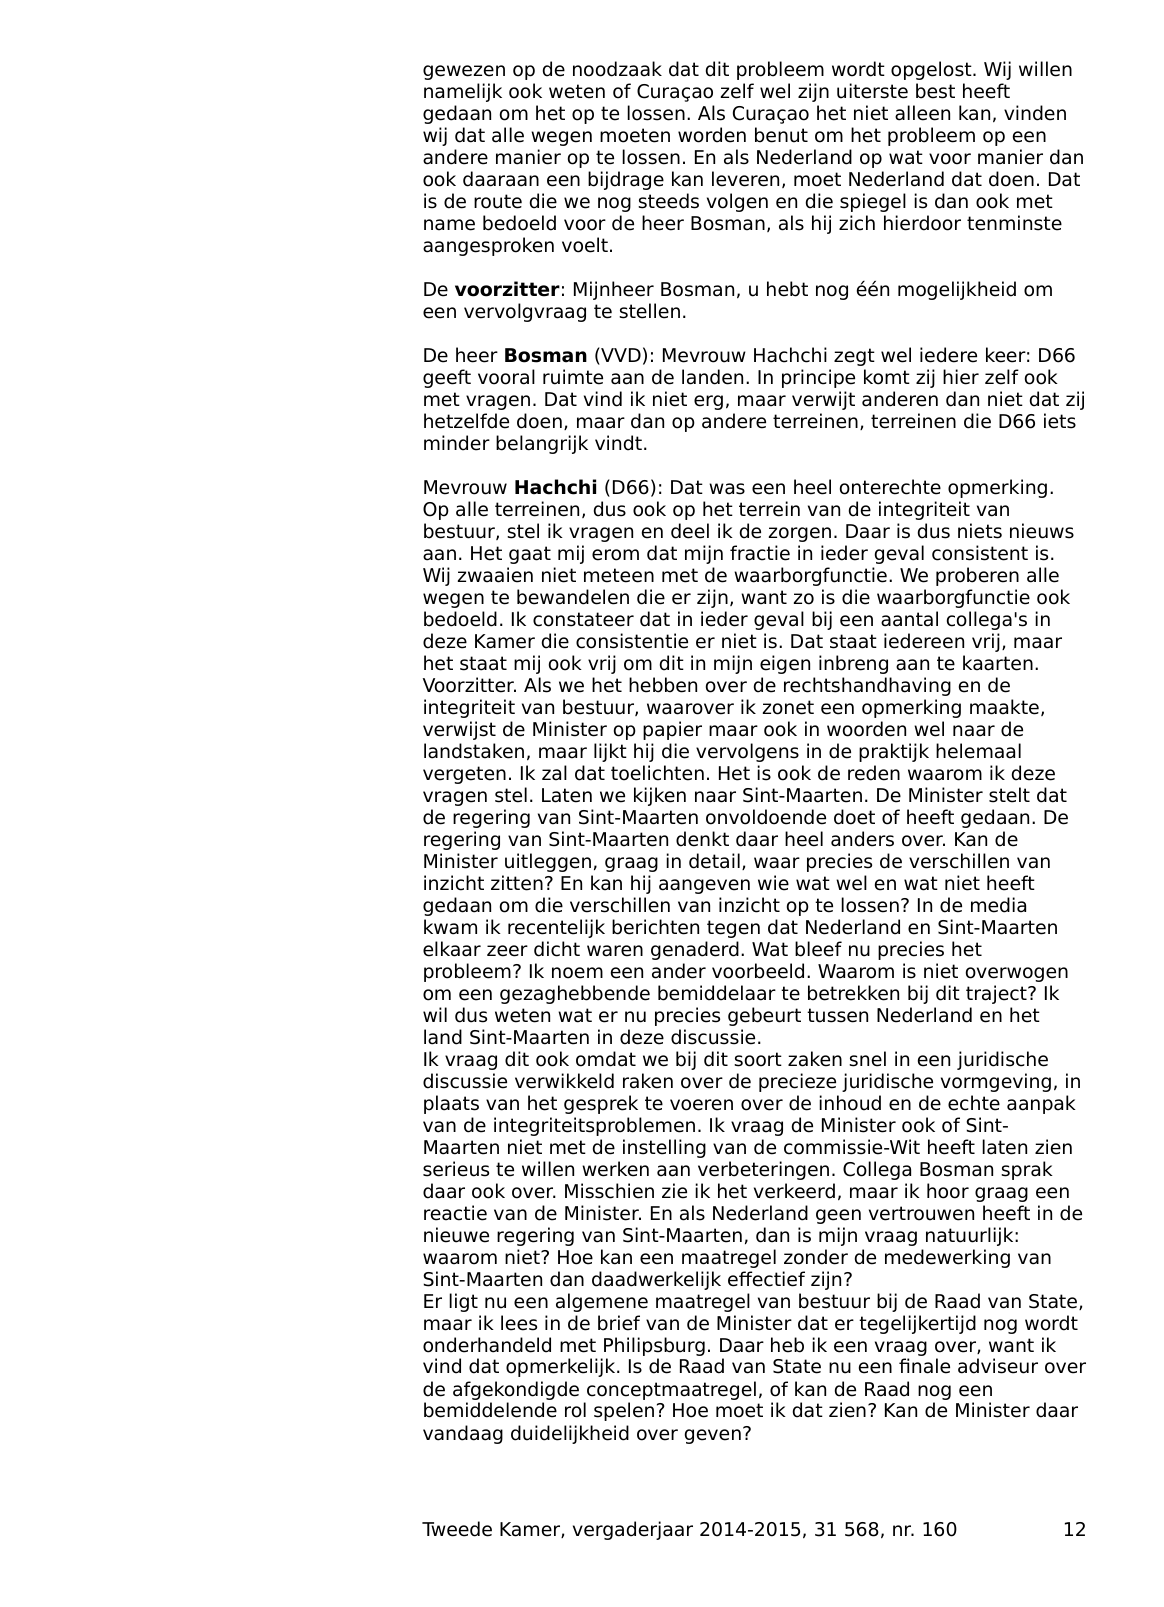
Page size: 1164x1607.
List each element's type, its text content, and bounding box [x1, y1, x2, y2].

text De voorzitter: Mijnheer Bosman, u hebt nog één mogelijkheid om een vervolgvraag te stellen. [422, 279, 1087, 323]
text gewezen op de noodzaak dat dit probleem wordt opgelost. Wij willen namelijk ook weten of Curaçao zelf wel zijn uiterste best heeft gedaan om het op te lossen. Als Curaçao het niet alleen kan, vinden wij dat alle wegen moeten worden benut om het probleem op een andere manier op te lossen. En als Nederland op wat voor manier dan ook daaraan een bijdrage kan leveren, moet Nederland dat doen. Dat is de route die we nog steeds volgen en die spiegel is dan ook met name bedoeld voor de heer Bosman, als hij zich hierdoor tenminste aangesproken voelt. [422, 59, 1087, 257]
text Ik vraag dit ook omdat we bij dit soort zaken snel in een juridische discussie verwikkeld raken over de precieze juridische vormgeving, in plaats van het gesprek te voeren over de inhoud en de echte aanpak van de integriteitsproblemen. Ik vraag de Minister ook of Sint-Maarten niet met de instelling van de commissie-Wit heeft laten zien serieus te willen werken aan verbeteringen. Collega Bosman sprak daar ook over. Misschien zie ik het verkeerd, maar ik hoor graag een reactie van de Minister. En als Nederland geen vertrouwen heeft in de nieuwe regering van Sint-Maarten, dan is mijn vraag natuurlijk: waarom niet? Hoe kan een maatregel zonder de medewerking van Sint-Maarten dan daadwerkelijk effectief zijn? [422, 1049, 1087, 1291]
text De heer Bosman (VVD): Mevrouw Hachchi zegt wel iedere keer: D66 geeft vooral ruimte aan de landen. In principe komt zij hier zelf ook met vragen. Dat vind ik niet erg, maar verwijt anderen dan niet dat zij hetzelfde doen, maar dan op andere terreinen, terreinen die D66 iets minder belangrijk vindt. [422, 345, 1087, 455]
text Mevrouw Hachchi (D66): Dat was een heel onterechte opmerking. Op alle terreinen, dus ook op het terrein van de integriteit van bestuur, stel ik vragen en deel ik de zorgen. Daar is dus niets nieuws aan. Het gaat mij erom dat mijn fractie in ieder geval consistent is. Wij zwaaien niet meteen met de waarborgfunctie. We proberen alle wegen te bewandelen die er zijn, want zo is die waarborgfunctie ook bedoeld. Ik constateer dat in ieder geval bij een aantal collega's in deze Kamer die consistentie er niet is. Dat staat iedereen vrij, maar het staat mij ook vrij om dit in mijn eigen inbreng aan te kaarten. [422, 477, 1087, 675]
text Er ligt nu een algemene maatregel van bestuur bij de Raad van State, maar ik lees in de brief van de Minister dat er tegelijkertijd nog wordt onderhandeld met Philipsburg. Daar heb ik een vraag over, want ik vind dat opmerkelijk. Is de Raad van State nu een finale adviseur over de afgekondigde conceptmaatregel, of kan de Raad nog een bemiddelende rol spelen? Hoe moet ik dat zien? Kan de Minister daar vandaag duidelijkheid over geven? [422, 1291, 1087, 1444]
text Voorzitter. Als we het hebben over de rechtshandhaving en de integriteit van bestuur, waarover ik zonet een opmerking maakte, verwijst de Minister op papier maar ook in woorden wel naar de landstaken, maar lijkt hij die vervolgens in de praktijk helemaal vergeten. Ik zal dat toelichten. Het is ook de reden waarom ik deze vragen stel. Laten we kijken naar Sint-Maarten. De Minister stelt dat de regering van Sint-Maarten onvoldoende doet of heeft gedaan. De regering van Sint-Maarten denkt daar heel anders over. Kan de Minister uitleggen, graag in detail, waar precies de verschillen van inzicht zitten? En kan hij aangeven wie wat wel en wat niet heeft gedaan om die verschillen van inzicht op te lossen? In de media kwam ik recentelijk berichten tegen dat Nederland en Sint-Maarten elkaar zeer dicht waren genaderd. Wat bleef nu precies het probleem? Ik noem een ander voorbeeld. Waarom is niet overwogen om een gezaghebbende bemiddelaar te betrekken bij dit traject? Ik wil dus weten wat er nu precies gebeurt tussen Nederland en het land Sint-Maarten in deze discussie. [422, 675, 1087, 1049]
